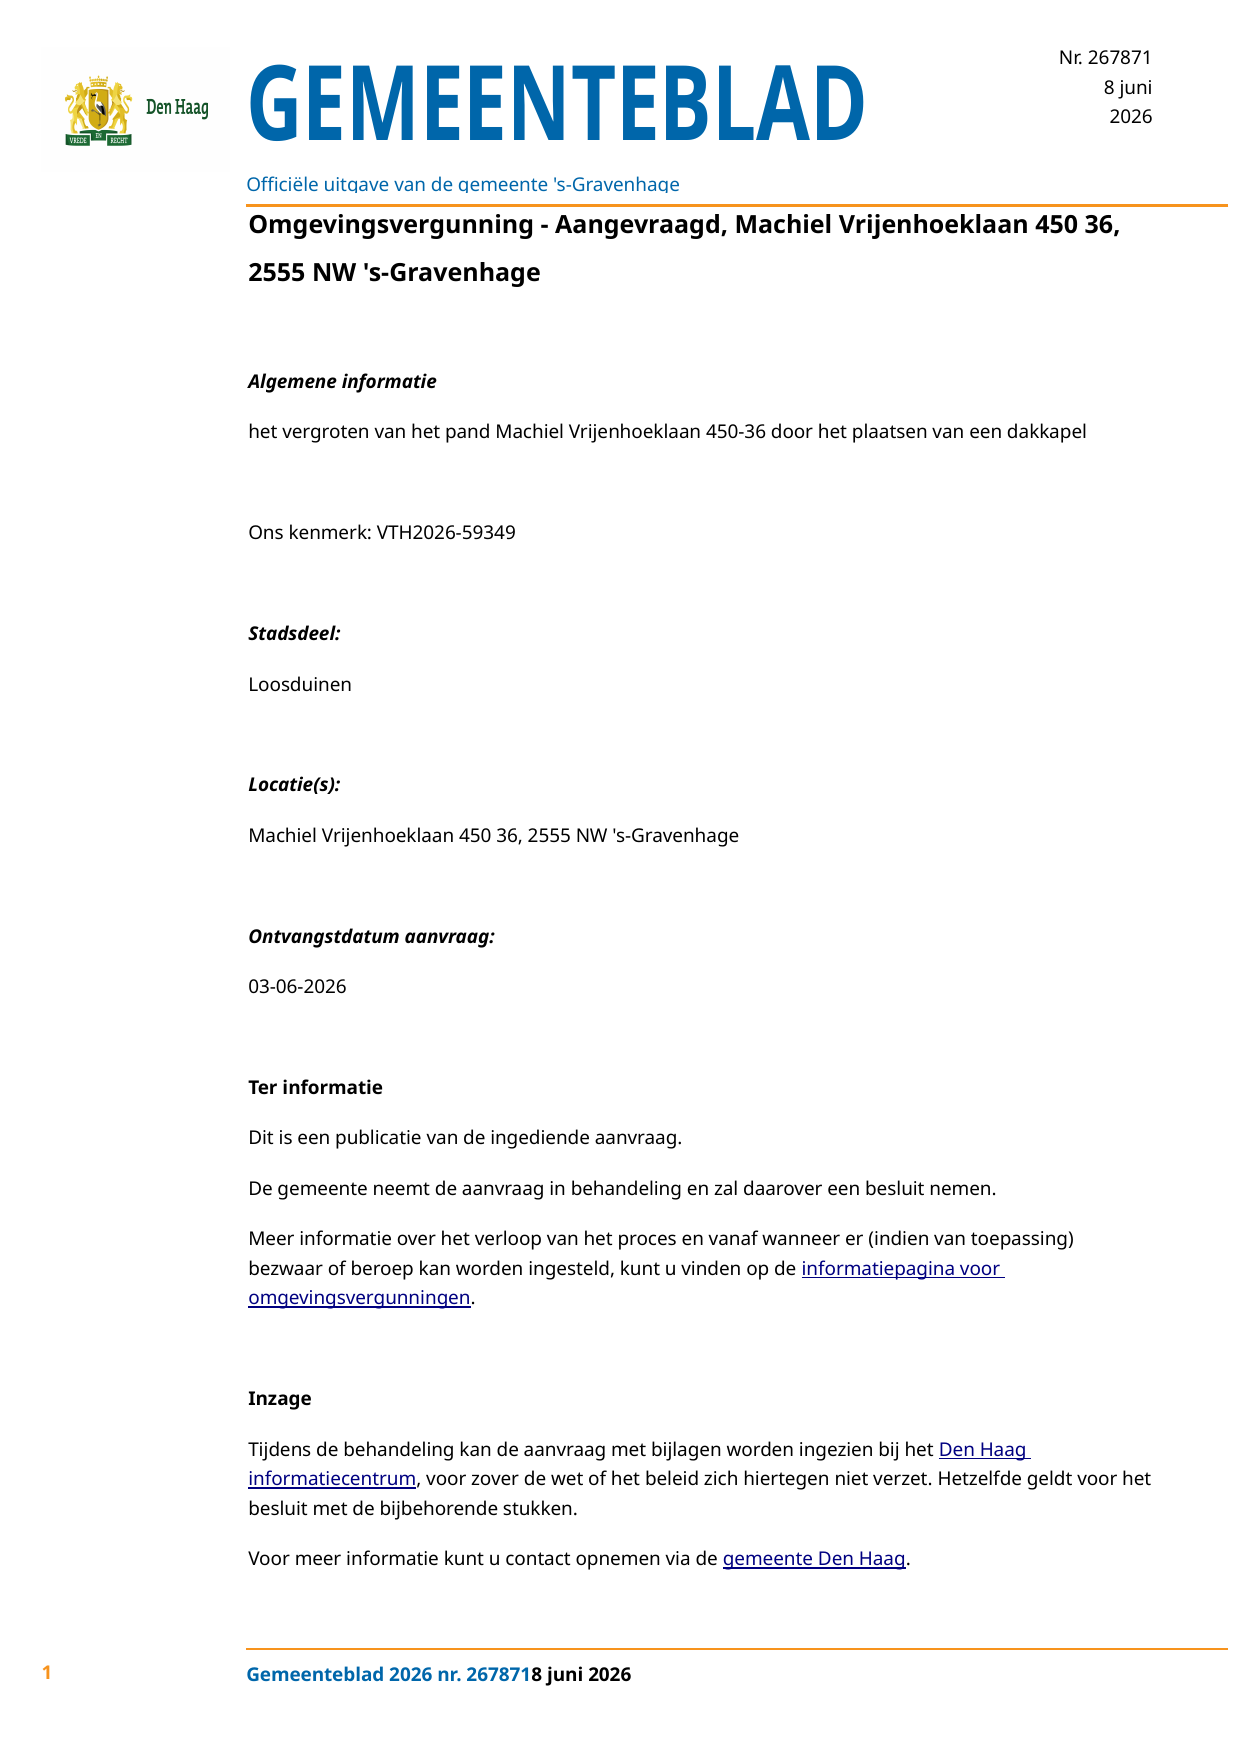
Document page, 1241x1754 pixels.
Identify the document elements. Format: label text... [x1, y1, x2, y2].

text Algemene informatie [248, 368, 1152, 394]
text Omgevingsvergunning - Aangevraagd, Machiel Vrijenhoeklaan 450 36, 2555 NW 's-Gravenhage [248, 207, 1152, 288]
text Stadsdeel: [248, 620, 1152, 646]
text Locatie(s): [248, 772, 1152, 797]
text het vergroten van het pand Machiel Vrijenhoeklaan 450-36 door het plaatsen van een dakkapel [248, 419, 1152, 444]
text Tijdens de behandeling kan de aanvraag met bijlagen worden ingezien bij het Den Haag informatiecentrum, voor zover de wet of het beleid zich hiertegen niet verzet. Hetzelfde geldt voor het besluit met de bijbehorende stukken. [248, 1436, 1152, 1521]
picture [41, 47, 231, 172]
text Ontvangstdatum aanvraag: [248, 923, 1152, 949]
text Ter informatie [248, 1074, 1152, 1100]
text 03-06-2026 [248, 973, 1152, 999]
text Loosduinen [248, 671, 1152, 697]
text Machiel Vrijenhoeklaan 450 36, 2555 NW 's-Gravenhage [248, 822, 1152, 848]
text Ons kenmerk: VTH2026-59349 [248, 519, 1152, 545]
text Dit is een publicatie van de ingediende aanvraag. [248, 1124, 1152, 1150]
text Inzage [248, 1385, 1152, 1411]
text De gemeente neemt de aanvraag in behandeling en zal daarover een besluit nemen. [248, 1175, 1152, 1201]
text Voor meer informatie kunt u contact opnemen via de gemeente Den Haag. [248, 1545, 1152, 1571]
text Meer informatie over het verloop van het proces en vanaf wanneer er (indien van toepassing) bezwaar of beroep kan worden ingesteld, kunt u vinden op de informatiepagina voor omgevingsvergunningen. [248, 1225, 1152, 1310]
